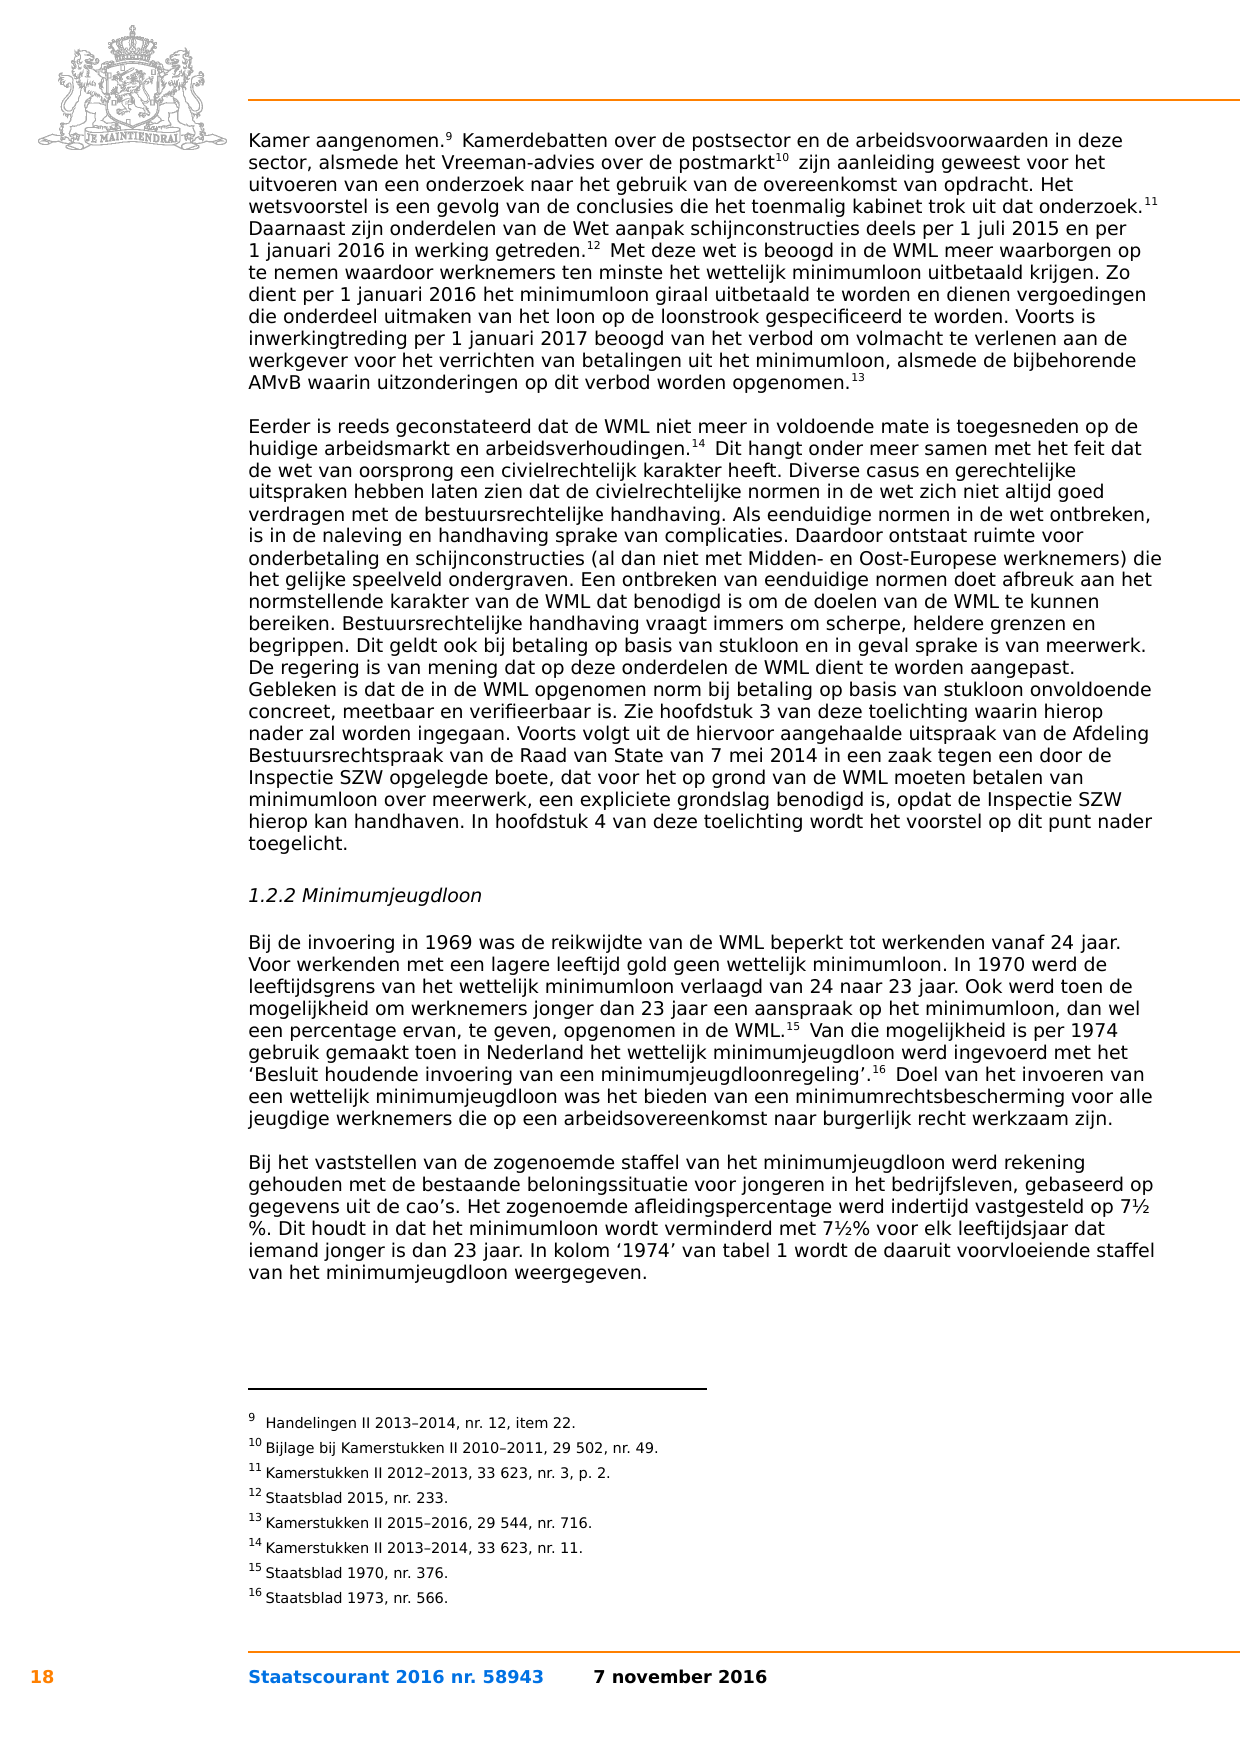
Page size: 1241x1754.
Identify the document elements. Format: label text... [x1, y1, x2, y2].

text Kamerstukken II 2015–2016, 29 544, nr. 716. [248, 1511, 1163, 1533]
text Staatsblad 1970, nr. 376. [248, 1561, 1163, 1583]
text Staatsblad 1973, nr. 566. [248, 1586, 1163, 1608]
text Bij het vaststellen van de zogenoemde staffel van het minimumjeugdloon werd rekening gehouden met de bestaande beloningssituatie voor jongeren in het bedrijfsleven, gebaseerd op gegevens uit de cao’s. Het zogenoemde afleidingspercentage werd indertijd vastgesteld op 7½%. Dit houdt in dat het minimumloon wordt verminderd met 7½% voor elk leeftijdsjaar dat iemand jonger is dan 23 jaar. In kolom ‘1974’ van tabel 1 wordt de daaruit voorvloeiende staffel van het minimumjeugdloon weergegeven. [248, 1152, 1163, 1284]
text Kamer aangenomen. Kamerdebatten over de postsector en de arbeidsvoorwaarden in deze sector, alsmede het Vreeman-advies over de postmarkt zijn aanleiding geweest voor het uitvoeren van een onderzoek naar het gebruik van de overeenkomst van opdracht. Het wetsvoorstel is een gevolg van de conclusies die het toenmalig kabinet trok uit dat onderzoek. Daarnaast zijn onderdelen van de Wet aanpak schijnconstructies deels per 1 juli 2015 en per 1 januari 2016 in werking getreden. Met deze wet is beoogd in de WML meer waarborgen op te nemen waardoor werknemers ten minste het wettelijk minimumloon uitbetaald krijgen. Zo dient per 1 januari 2016 het minimumloon giraal uitbetaald te worden en dienen vergoedingen die onderdeel uitmaken van het loon op de loonstrook gespecificeerd te worden. Voorts is inwerkingtreding per 1 januari 2017 beoogd van het verbod om volmacht te verlenen aan de werkgever voor het verrichten van betalingen uit het minimumloon, alsmede de bijbehorende AMvB waarin uitzonderingen op dit verbod worden opgenomen. [248, 130, 1163, 394]
text Staatsblad 2015, nr. 233. [248, 1486, 1163, 1508]
text Bij de invoering in 1969 was de reikwijdte van de WML beperkt tot werkenden vanaf 24 jaar. Voor werkenden met een lagere leeftijd gold geen wettelijk minimumloon. In 1970 werd de leeftijdsgrens van het wettelijk minimumloon verlaagd van 24 naar 23 jaar. Ook werd toen de mogelijkheid om werknemers jonger dan 23 jaar een aanspraak op het minimumloon, dan wel een percentage ervan, te geven, opgenomen in de WML. Van die mogelijkheid is per 1974 gebruik gemaakt toen in Nederland het wettelijk minimumjeugdloon werd ingevoerd met het ‘Besluit houdende invoering van een minimumjeugdloonregeling’. Doel van het invoeren van een wettelijk minimumjeugdloon was het bieden van een minimumrechtsbescherming voor alle jeugdige werknemers die op een arbeidsovereenkomst naar burgerlijk recht werkzaam zijn. [248, 932, 1163, 1130]
subtitle 1.2.2 Minimumjeugdloon [248, 885, 1163, 907]
text Eerder is reeds geconstateerd dat de WML niet meer in voldoende mate is toegesneden op de huidige arbeidsmarkt en arbeidsverhoudingen. Dit hangt onder meer samen met het feit dat de wet van oorsprong een civielrechtelijk karakter heeft. Diverse casus en gerechtelijke uitspraken hebben laten zien dat de civielrechtelijke normen in de wet zich niet altijd goed verdragen met de bestuursrechtelijke handhaving. Als eenduidige normen in de wet ontbreken, is in de naleving en handhaving sprake van complicaties. Daardoor ontstaat ruimte voor onderbetaling en schijnconstructies (al dan niet met Midden- en Oost-Europese werknemers) die het gelijke speelveld ondergraven. Een ontbreken van eenduidige normen doet afbreuk aan het normstellende karakter van de WML dat benodigd is om de doelen van de WML te kunnen bereiken. Bestuursrechtelijke handhaving vraagt immers om scherpe, heldere grenzen en begrippen. Dit geldt ook bij betaling op basis van stukloon en in geval sprake is van meerwerk. De regering is van mening dat op deze onderdelen de WML dient te worden aangepast. Gebleken is dat de in de WML opgenomen norm bij betaling op basis van stukloon onvoldoende concreet, meetbaar en verifieerbaar is. Zie hoofdstuk 3 van deze toelichting waarin hierop nader zal worden ingegaan. Voorts volgt uit de hiervoor aangehaalde uitspraak van de Afdeling Bestuursrechtspraak van de Raad van State van 7 mei 2014 in een zaak tegen een door de Inspectie SZW opgelegde boete, dat voor het op grond van de WML moeten betalen van minimumloon over meerwerk, een expliciete grondslag benodigd is, opdat de Inspectie SZW hierop kan handhaven. In hoofdstuk 4 van deze toelichting wordt het voorstel op dit punt nader toegelicht. [248, 416, 1163, 855]
text Kamerstukken II 2013–2014, 33 623, nr. 11. [248, 1536, 1163, 1558]
text Handelingen II 2013–2014, nr. 12, item 22. [248, 1411, 1163, 1433]
text Bijlage bij Kamerstukken II 2010–2011, 29 502, nr. 49. [248, 1436, 1163, 1458]
picture [38, 25, 227, 150]
text Kamerstukken II 2012–2013, 33 623, nr. 3, p. 2. [248, 1461, 1163, 1483]
